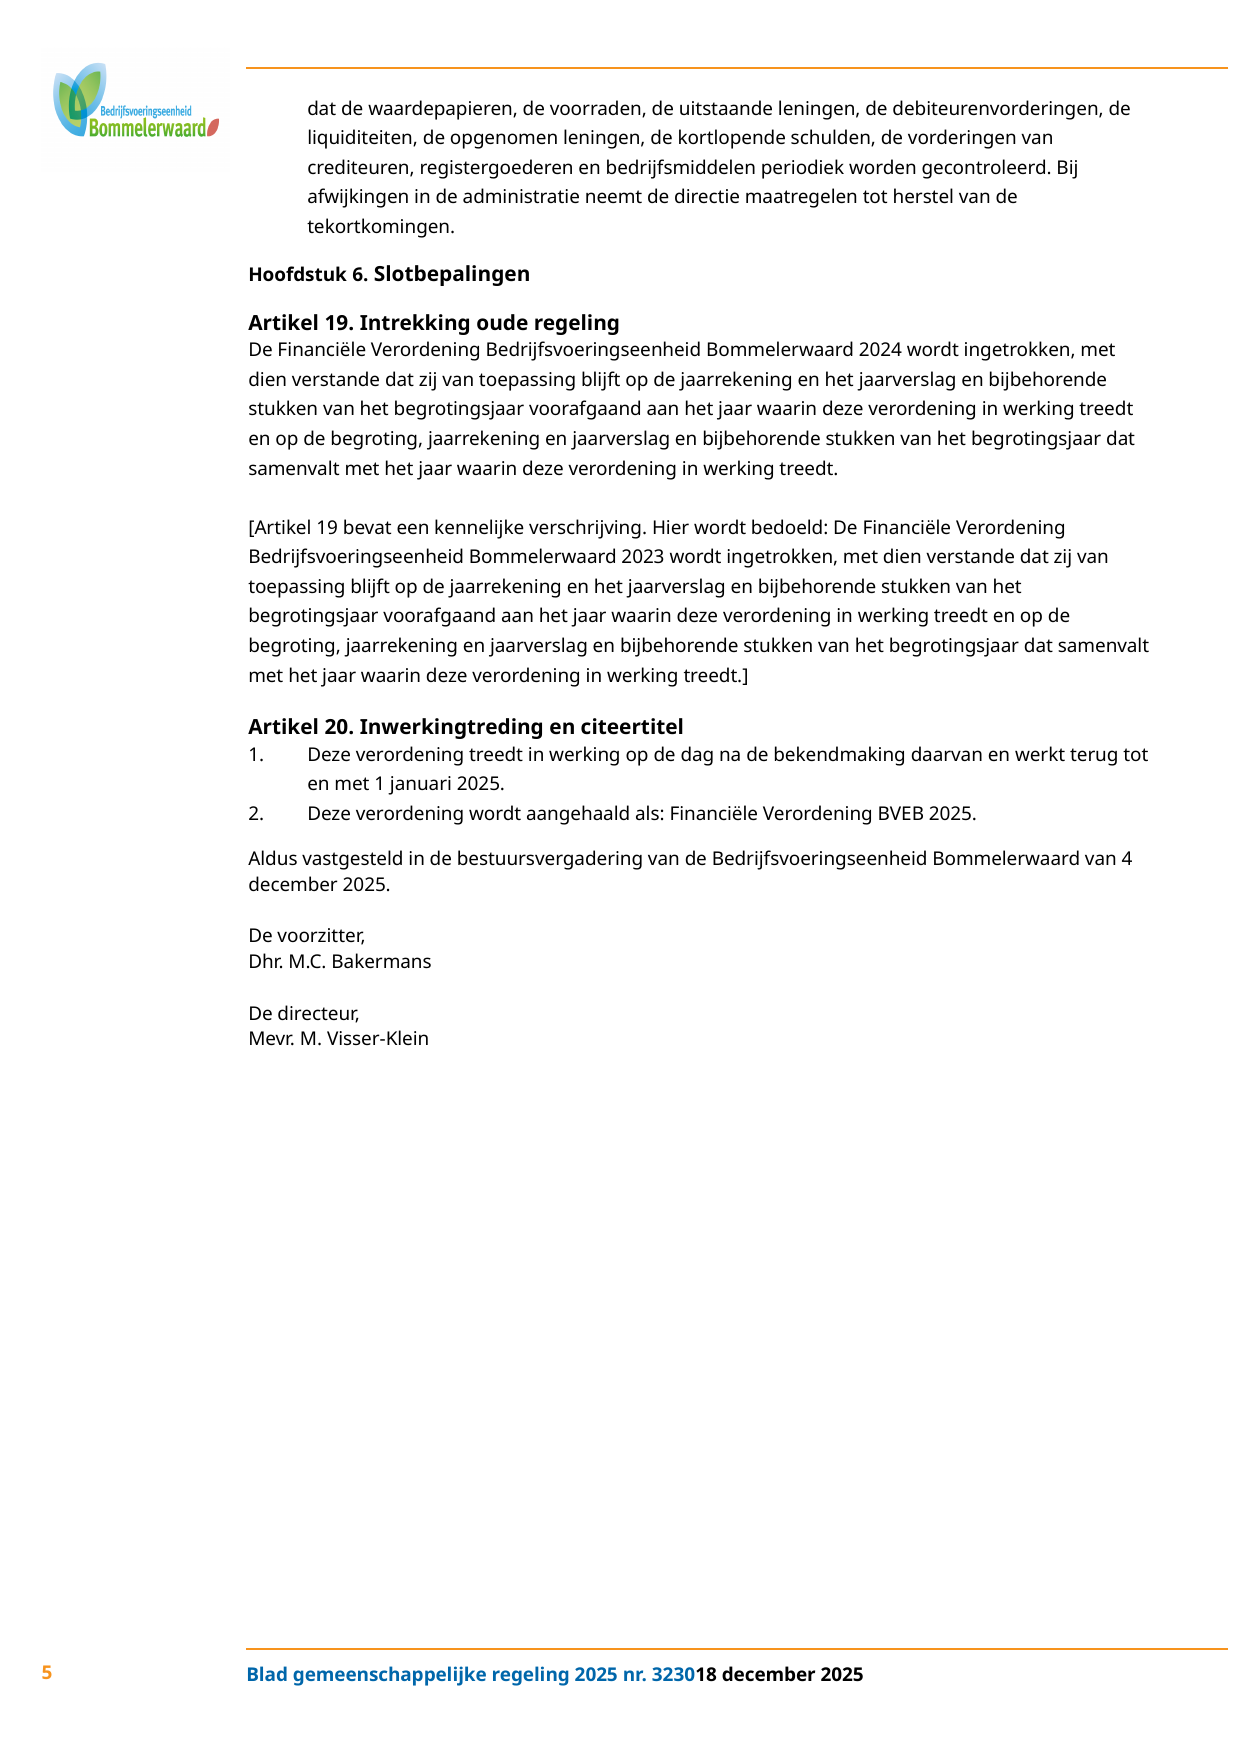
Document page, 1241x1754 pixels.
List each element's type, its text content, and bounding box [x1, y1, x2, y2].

text De Financiële Verordening Bedrijfsvoeringseenheid Bommelerwaard 2024 wordt ingetrokken, met dien verstande dat zij van toepassing blijft op de jaarrekening en het jaarverslag en bijbehorende stukken van het begrotingsjaar voorafgaand aan het jaar waarin deze verordening in werking treedt en op de begroting, jaarrekening en jaarverslag en bijbehorende stukken van het begrotingsjaar dat samenvalt met het jaar waarin deze verordening in werking treedt. [248, 336, 1152, 481]
text Hoofdstuk 6. Slotbepalingen [248, 259, 1152, 287]
text Dhr. M.C. Bakermans [248, 948, 1152, 974]
picture [41, 47, 231, 172]
list dat de waardepapieren, de voorraden, de uitstaande leningen, de debiteurenvorderingen, de liquiditeiten, de opgenomen leningen, de kortlopende schulden, de vorderingen van crediteuren, registergoederen en bedrijfsmiddelen periodiek worden gecontroleerd. Bij afwijkingen in de administratie neemt de directie maatregelen tot herstel van de tekortkomingen. [248, 95, 1152, 239]
text Mevr. M. Visser-Klein [248, 1026, 1152, 1051]
text De voorzitter, [248, 923, 1152, 948]
text [Artikel 19 bevat een kennelijke verschrijving. Hier wordt bedoeld: De Financiële Verordening Bedrijfsvoeringseenheid Bommelerwaard 2023 wordt ingetrokken, met dien verstande dat zij van toepassing blijft op de jaarrekening en het jaarverslag en bijbehorende stukken van het begrotingsjaar voorafgaand aan het jaar waarin deze verordening in werking treedt en op de begroting, jaarrekening en jaarverslag en bijbehorende stukken van het begrotingsjaar dat samenvalt met het jaar waarin deze verordening in werking treedt.] [248, 514, 1152, 688]
text De directeur, [248, 1000, 1152, 1026]
list Deze verordening treedt in werking op de dag na de bekendmaking daarvan en werkt terug tot en met 1 januari 2025. [248, 741, 1152, 796]
text Aldus vastgesteld in de bestuursvergadering van de Bedrijfsvoeringseenheid Bommelerwaard van 4 december 2025. [248, 846, 1152, 897]
text Artikel 20. Inwerkingtreding en citeertitel [248, 712, 1152, 741]
text Artikel 19. Intrekking oude regeling [248, 308, 1152, 336]
list Deze verordening wordt aangehaald als: Financiële Verordening BVEB 2025. [248, 800, 1152, 826]
